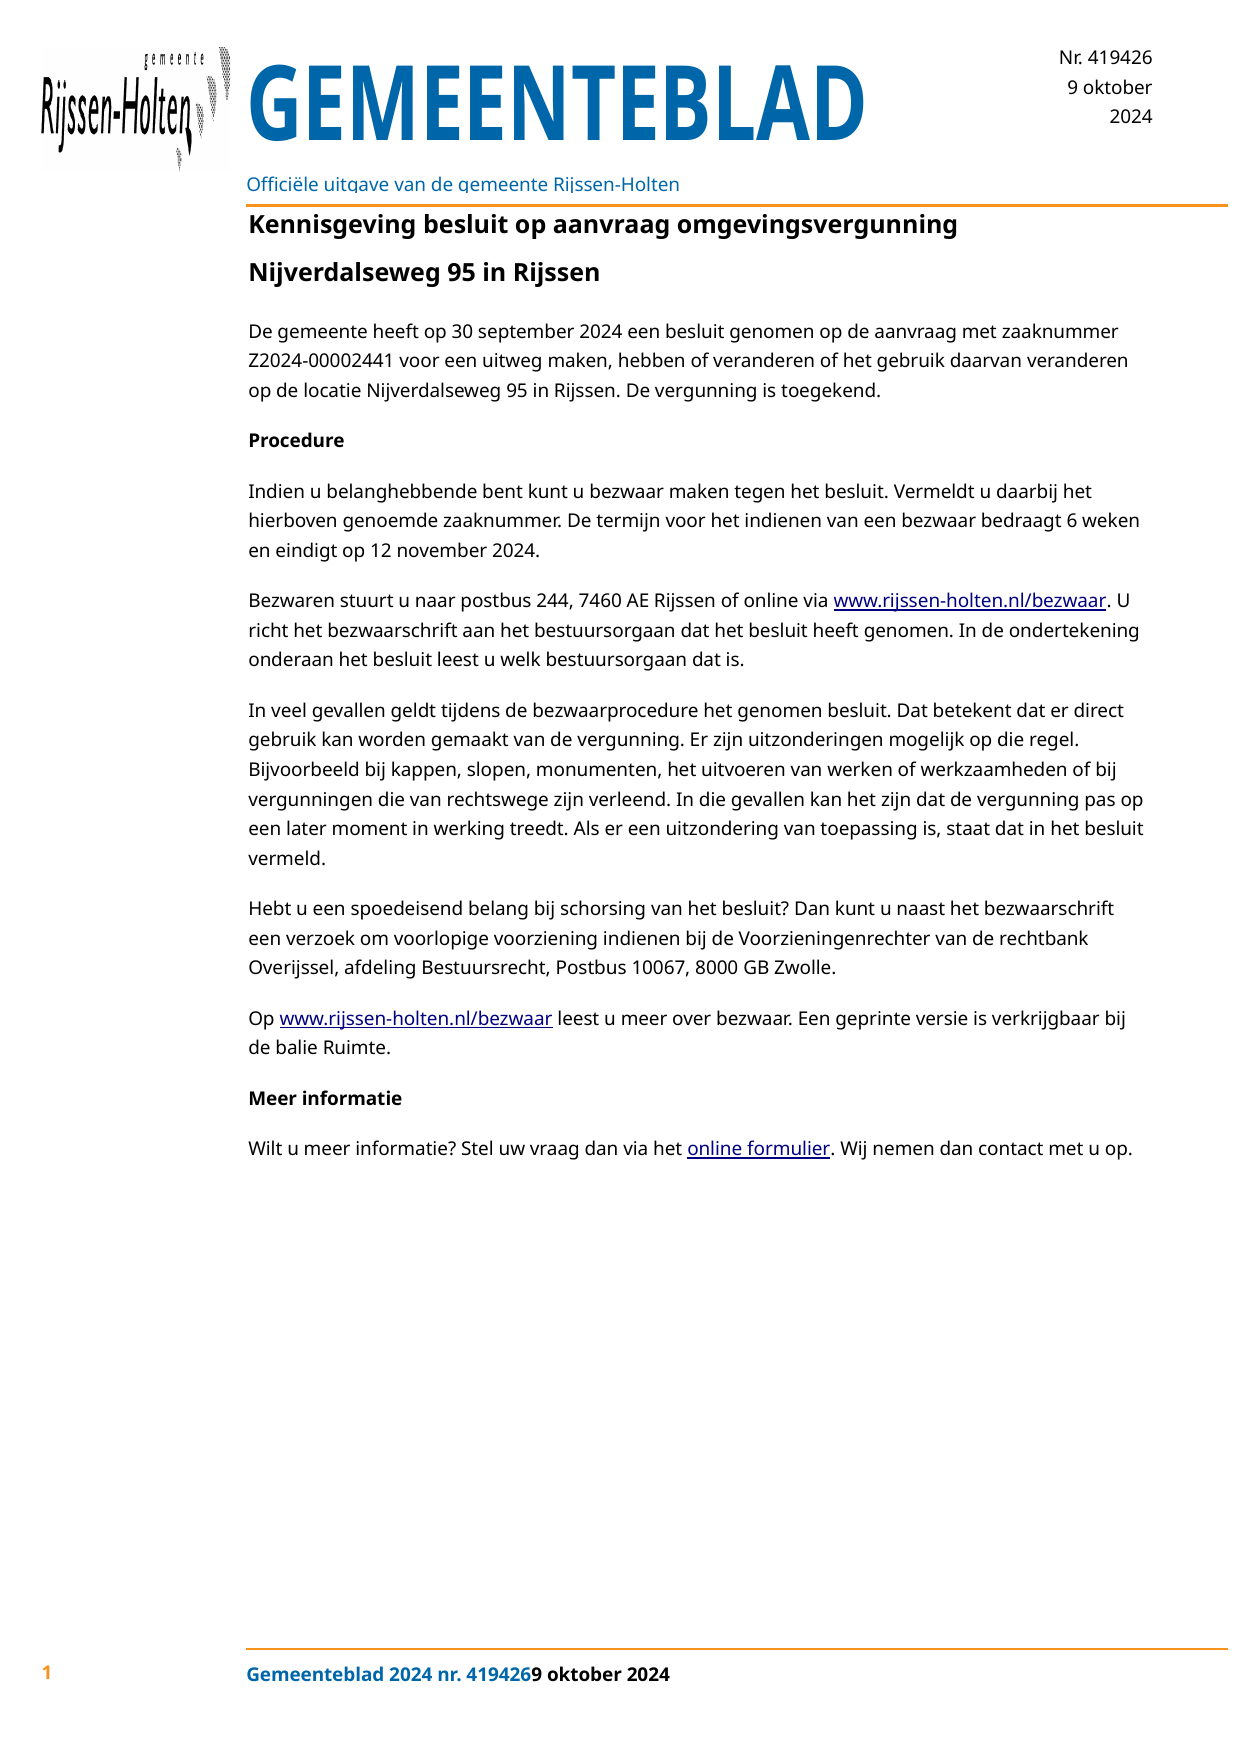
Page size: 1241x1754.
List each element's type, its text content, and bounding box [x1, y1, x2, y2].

text Indien u belanghebbende bent kunt u bezwaar maken tegen het besluit. Vermeldt u daarbij het hierboven genoemde zaaknummer. De termijn voor het indienen van een bezwaar bedraagt 6 weken en eindigt op 12 november 2024. [248, 478, 1152, 563]
text Bezwaren stuurt u naar postbus 244, 7460 AE Rijssen of online via www.rijssen-holten.nl/bezwaar. U richt het bezwaarschrift aan het bestuursorgaan dat het besluit heeft genomen. In de ondertekening onderaan het besluit leest u welk bestuursorgaan dat is. [248, 587, 1152, 672]
picture [41, 47, 231, 172]
text De gemeente heeft op 30 september 2024 een besluit genomen op de aanvraag met zaaknummer Z2024-00002441 voor een uitweg maken, hebben of veranderen of het gebruik daarvan veranderen op de locatie Nijverdalseweg 95 in Rijssen. De vergunning is toegekend. [248, 318, 1152, 403]
text Kennisgeving besluit op aanvraag omgevingsvergunning Nijverdalseweg 95 in Rijssen [248, 207, 1152, 288]
text Wilt u meer informatie? Stel uw vraag dan via het online formulier. Wij nemen dan contact met u op. [248, 1135, 1152, 1161]
text In veel gevallen geldt tijdens de bezwaarprocedure het genomen besluit. Dat betekent dat er direct gebruik kan worden gemaakt van de vergunning. Er zijn uitzonderingen mogelijk op die regel. Bijvoorbeeld bij kappen, slopen, monumenten, het uitvoeren van werken of werkzaamheden of bij vergunningen die van rechtswege zijn verleend. In die gevallen kan het zijn dat de vergunning pas op een later moment in werking treedt. Als er een uitzondering van toepassing is, staat dat in het besluit vermeld. [248, 697, 1152, 871]
text Hebt u een spoedeisend belang bij schorsing van het besluit? Dan kunt u naast het bezwaarschrift een verzoek om voorlopige voorziening indienen bij de Voorzieningenrechter van de rechtbank Overijssel, afdeling Bestuursrecht, Postbus 10067, 8000 GB Zwolle. [248, 895, 1152, 980]
text Meer informatie [248, 1085, 1152, 1111]
text Procedure [248, 427, 1152, 453]
text Op www.rijssen-holten.nl/bezwaar leest u meer over bezwaar. Een geprinte versie is verkrijgbaar bij de balie Ruimte. [248, 1005, 1152, 1060]
